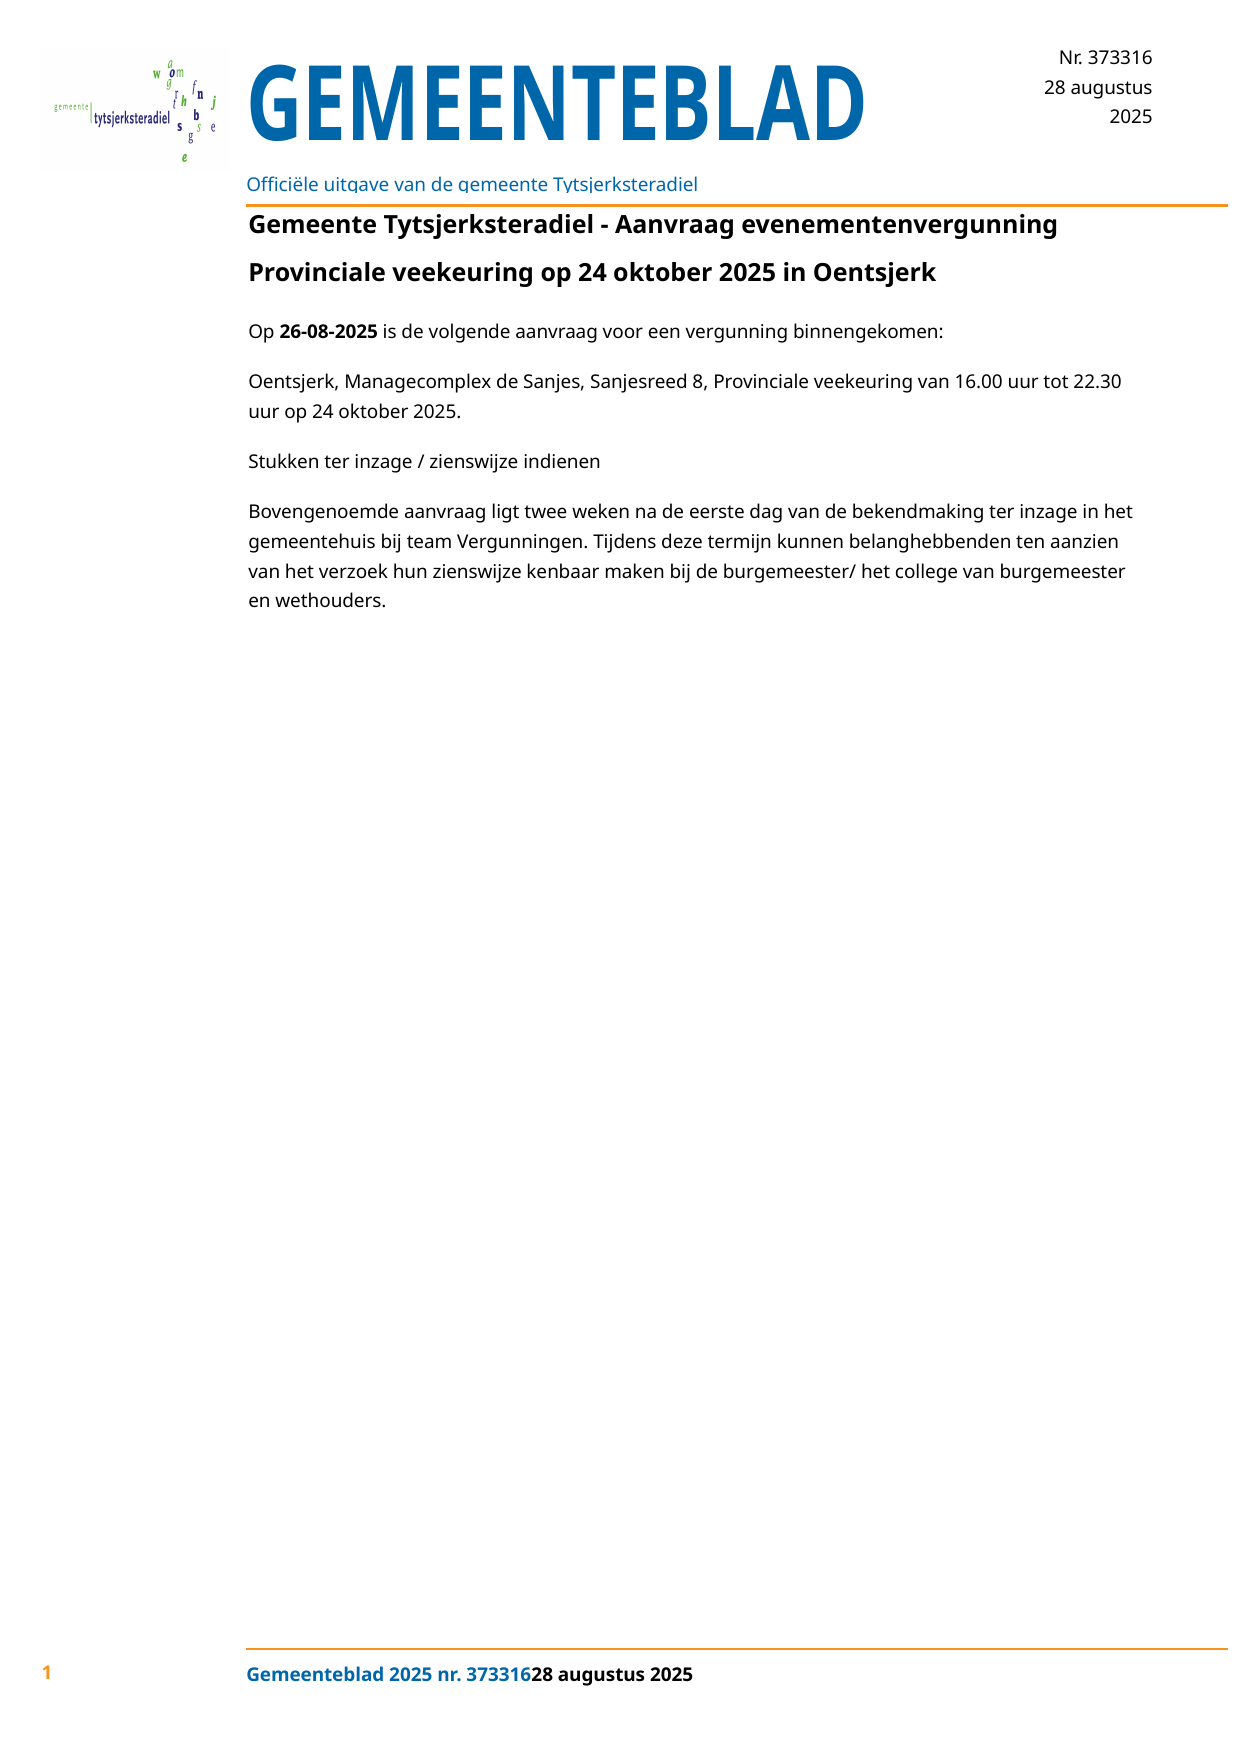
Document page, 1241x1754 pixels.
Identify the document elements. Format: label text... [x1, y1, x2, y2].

text Stukken ter inzage / zienswijze indienen [248, 448, 1152, 474]
text Gemeente Tytsjerksteradiel - Aanvraag evenementenvergunning Provinciale veekeuring op 24 oktober 2025 in Oentsjerk [248, 207, 1152, 288]
text Op 26-08-2025 is de volgende aanvraag voor een vergunning binnengekomen: [248, 318, 1152, 344]
text Oentsjerk, Managecomplex de Sanjes, Sanjesreed 8, Provinciale veekeuring van 16.00 uur tot 22.30 uur op 24 oktober 2025. [248, 368, 1152, 424]
text Bovengenoemde aanvraag ligt twee weken na de eerste dag van de bekendmaking ter inzage in het gemeentehuis bij team Vergunningen. Tijdens deze termijn kunnen belanghebbenden ten aanzien van het verzoek hun zienswijze kenbaar maken bij de burgemeester/ het college van burgemeester en wethouders. [248, 499, 1152, 613]
picture [41, 47, 231, 172]
